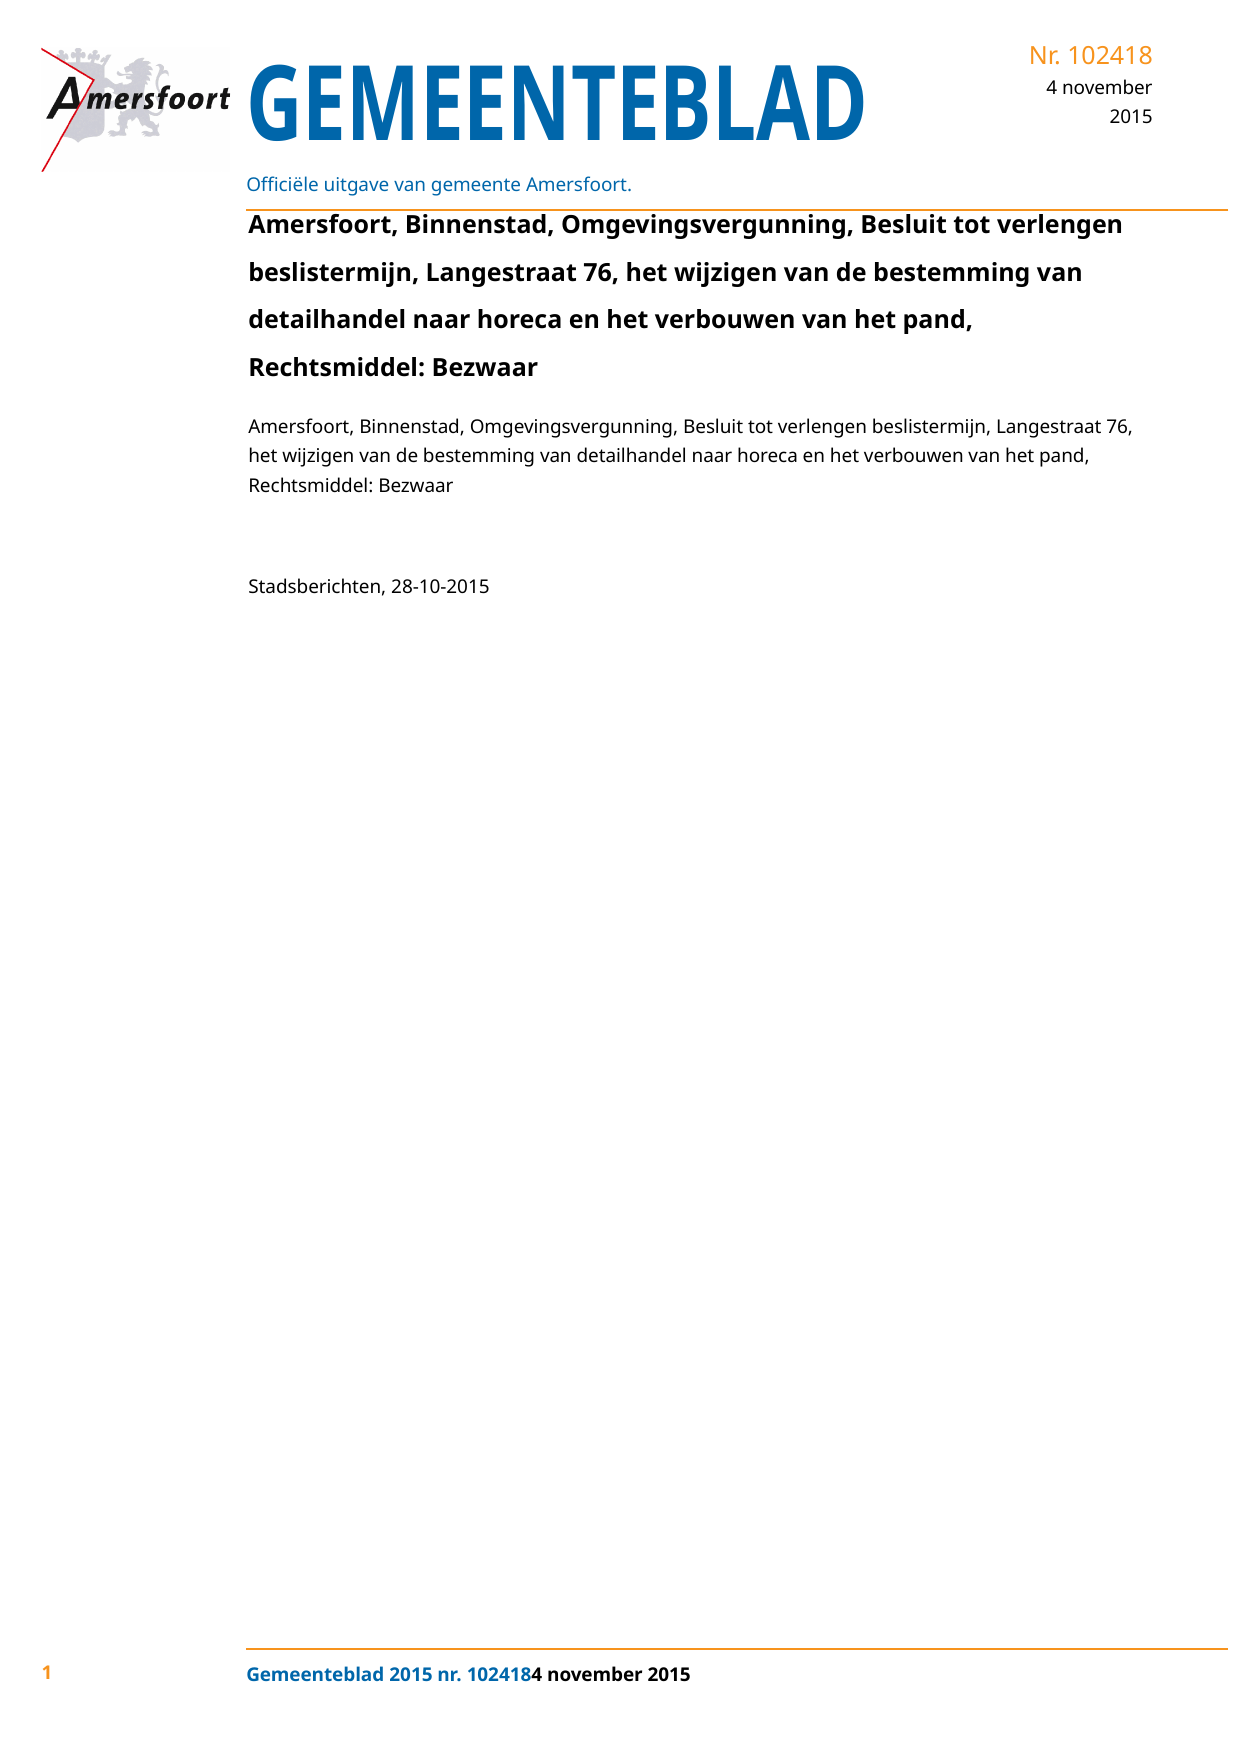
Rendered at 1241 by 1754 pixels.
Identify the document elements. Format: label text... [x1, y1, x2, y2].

text Amersfoort, Binnenstad, Omgevingsvergunning, Besluit tot verlengen beslistermijn, Langestraat 76, het wijzigen van de bestemming van detailhandel naar horeca en het verbouwen van het pand, Rechtsmiddel: Bezwaar [248, 211, 1152, 384]
text Amersfoort, Binnenstad, Omgevingsvergunning, Besluit tot verlengen beslistermijn, Langestraat 76, het wijzigen van de bestemming van detailhandel naar horeca en het verbouwen van het pand, Rechtsmiddel: Bezwaar [248, 413, 1152, 498]
text Stadsberichten, 28-10-2015 [248, 573, 1152, 599]
picture [41, 47, 231, 172]
